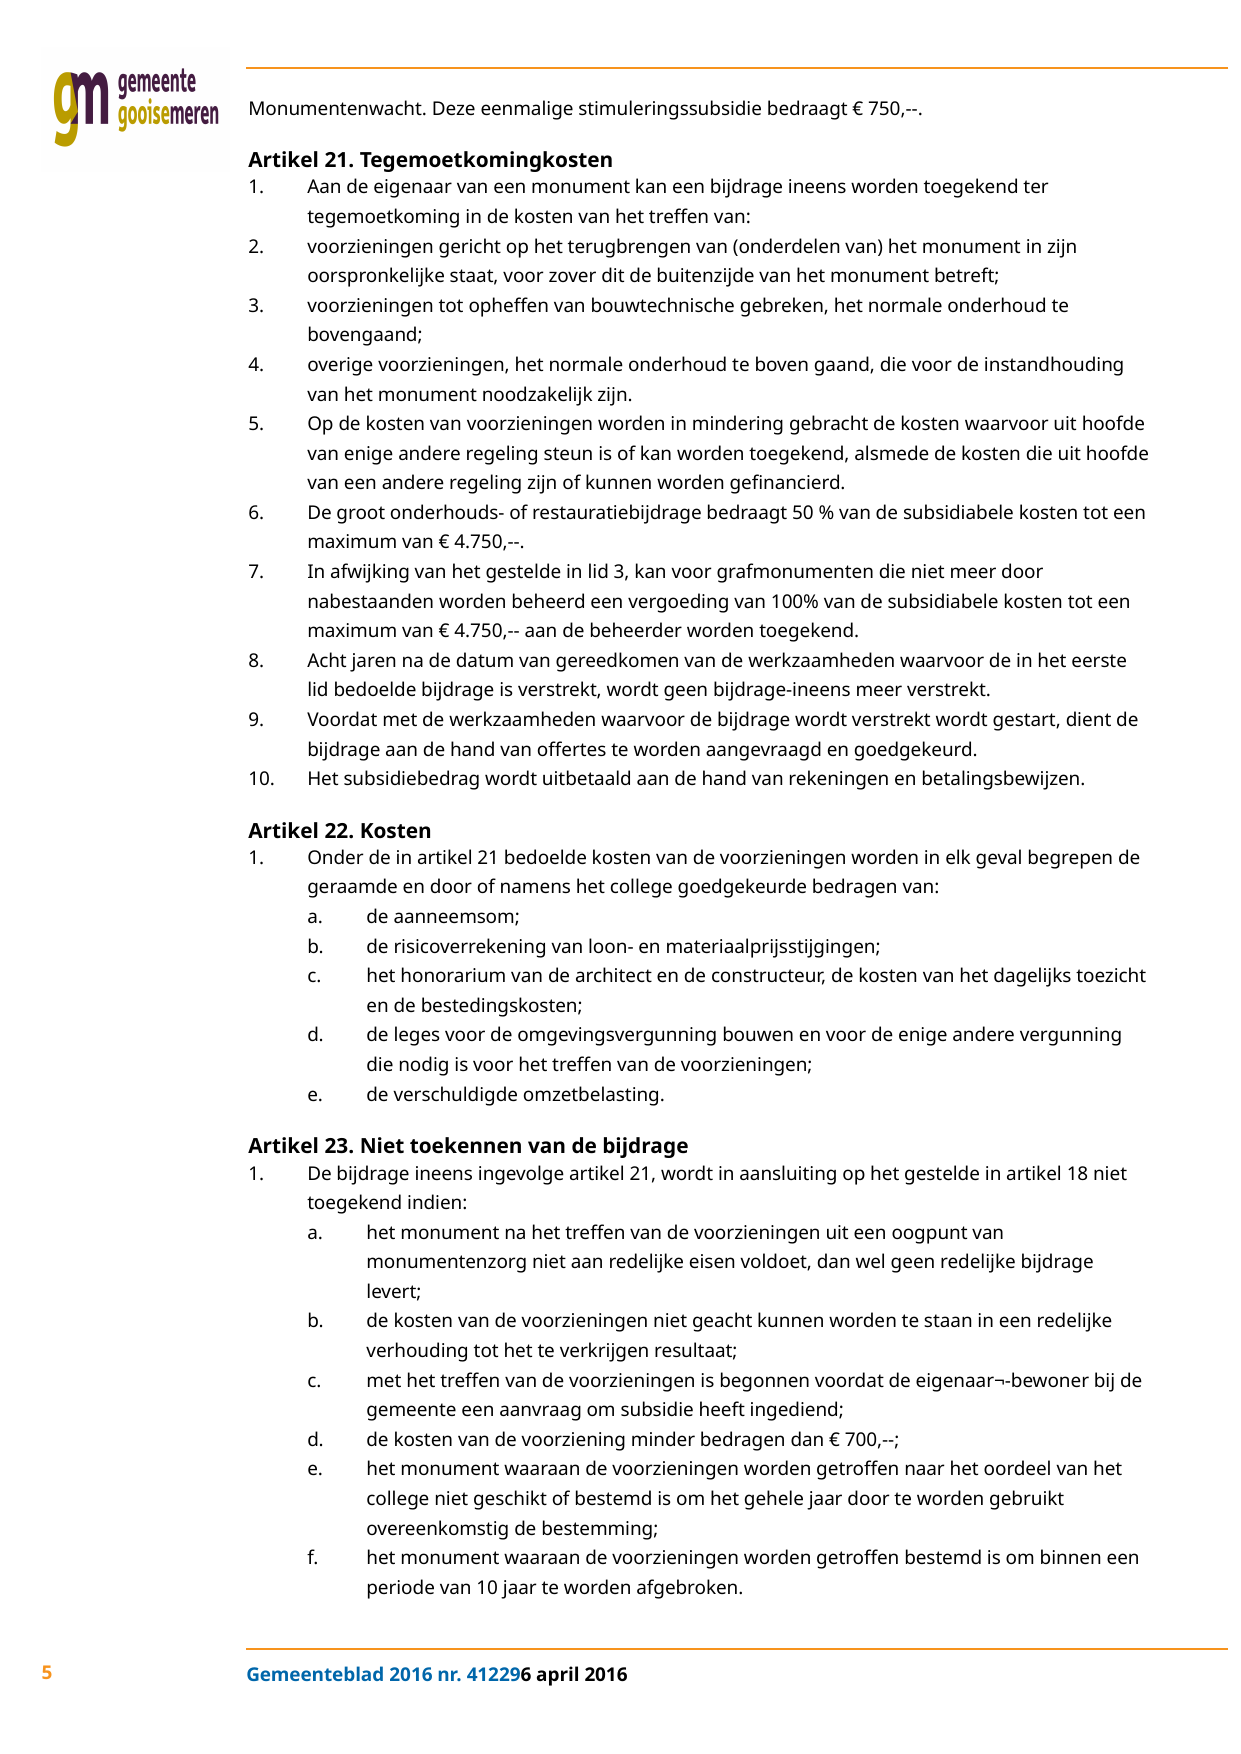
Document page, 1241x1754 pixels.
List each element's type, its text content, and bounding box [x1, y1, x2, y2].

list De bijdrage ineens ingevolge artikel 21, wordt in aansluiting op het gestelde in artikel 18 niet toegekend indien: [248, 1160, 1152, 1215]
list In afwijking van het gestelde in lid 3, kan voor grafmonumenten die niet meer door nabestaanden worden beheerd een vergoeding van 100% van de subsidiabele kosten tot een maximum van € 4.750,-- aan de beheerder worden toegekend. [248, 558, 1152, 643]
text Monumentenwacht. Deze eenmalige stimuleringssubsidie bedraagt € 750,--. [248, 95, 1152, 121]
text Artikel 23. Niet toekennen van de bijdrage [248, 1131, 1152, 1160]
list het monument na het treffen van de voorzieningen uit een oogpunt van monumentenzorg niet aan redelijke eisen voldoet, dan wel geen redelijke bijdrage levert; [307, 1219, 1152, 1304]
list De groot onderhouds- of restauratiebijdrage bedraagt 50 % van de subsidiabele kosten tot een maximum van € 4.750,--. [248, 499, 1152, 554]
list Het subsidiebedrag wordt uitbetaald aan de hand van rekeningen en betalingsbewijzen. [248, 765, 1152, 791]
list de risicoverrekening van loon- en materiaalprijsstijgingen; [307, 933, 1152, 959]
list Acht jaren na de datum van gereedkomen van de werkzaamheden waarvoor de in het eerste lid bedoelde bijdrage is verstrekt, wordt geen bijdrage-ineens meer verstrekt. [248, 647, 1152, 702]
list de kosten van de voorziening minder bedragen dan € 700,--; [307, 1426, 1152, 1452]
list overige voorzieningen, het normale onderhoud te boven gaand, die voor de instandhouding van het monument noodzakelijk zijn. [248, 351, 1152, 406]
list Aan de eigenaar van een monument kan een bijdrage ineens worden toegekend ter tegemoetkoming in de kosten van het treffen van: [248, 174, 1152, 229]
list de aanneemsom; [307, 903, 1152, 929]
list met het treffen van de voorzieningen is begonnen voordat de eigenaar¬-bewoner bij de gemeente een aanvraag om subsidie heeft ingediend; [307, 1367, 1152, 1422]
picture [41, 47, 231, 172]
list voorzieningen tot opheffen van bouwtechnische gebreken, het normale onderhoud te bovengaand; [248, 292, 1152, 347]
list Op de kosten van voorzieningen worden in mindering gebracht de kosten waarvoor uit hoofde van enige andere regeling steun is of kan worden toegekend, alsmede de kosten die uit hoofde van een andere regeling zijn of kunnen worden gefinancierd. [248, 410, 1152, 495]
list voorzieningen gericht op het terugbrengen van (onderdelen van) het monument in zijn oorspronkelijke staat, voor zover dit de buitenzijde van het monument betreft; [248, 233, 1152, 288]
text Artikel 21. Tegemoetkomingkosten [248, 145, 1152, 174]
list de leges voor de omgevingsvergunning bouwen en voor de enige andere vergunning die nodig is voor het treffen van de voorzieningen; [307, 1022, 1152, 1077]
list de verschuldigde omzetbelasting. [307, 1081, 1152, 1107]
list het monument waaraan de voorzieningen worden getroffen bestemd is om binnen een periode van 10 jaar te worden afgebroken. [307, 1544, 1152, 1599]
list de kosten van de voorzieningen niet geacht kunnen worden te staan in een redelijke verhouding tot het te verkrijgen resultaat; [307, 1308, 1152, 1363]
list Voordat met de werkzaamheden waarvoor de bijdrage wordt verstrekt wordt gestart, dient de bijdrage aan de hand van offertes te worden aangevraagd en goedgekeurd. [248, 706, 1152, 761]
list Onder de in artikel 21 bedoelde kosten van de voorzieningen worden in elk geval begrepen de geraamde en door of namens het college goedgekeurde bedragen van: [248, 844, 1152, 899]
list het honorarium van de architect en de constructeur, de kosten van het dagelijks toezicht en de bestedingskosten; [307, 962, 1152, 1018]
list het monument waaraan de voorzieningen worden getroffen naar het oordeel van het college niet geschikt of bestemd is om het gehele jaar door te worden gebruikt overeenkomstig de bestemming; [307, 1456, 1152, 1540]
text Artikel 22. Kosten [248, 816, 1152, 844]
